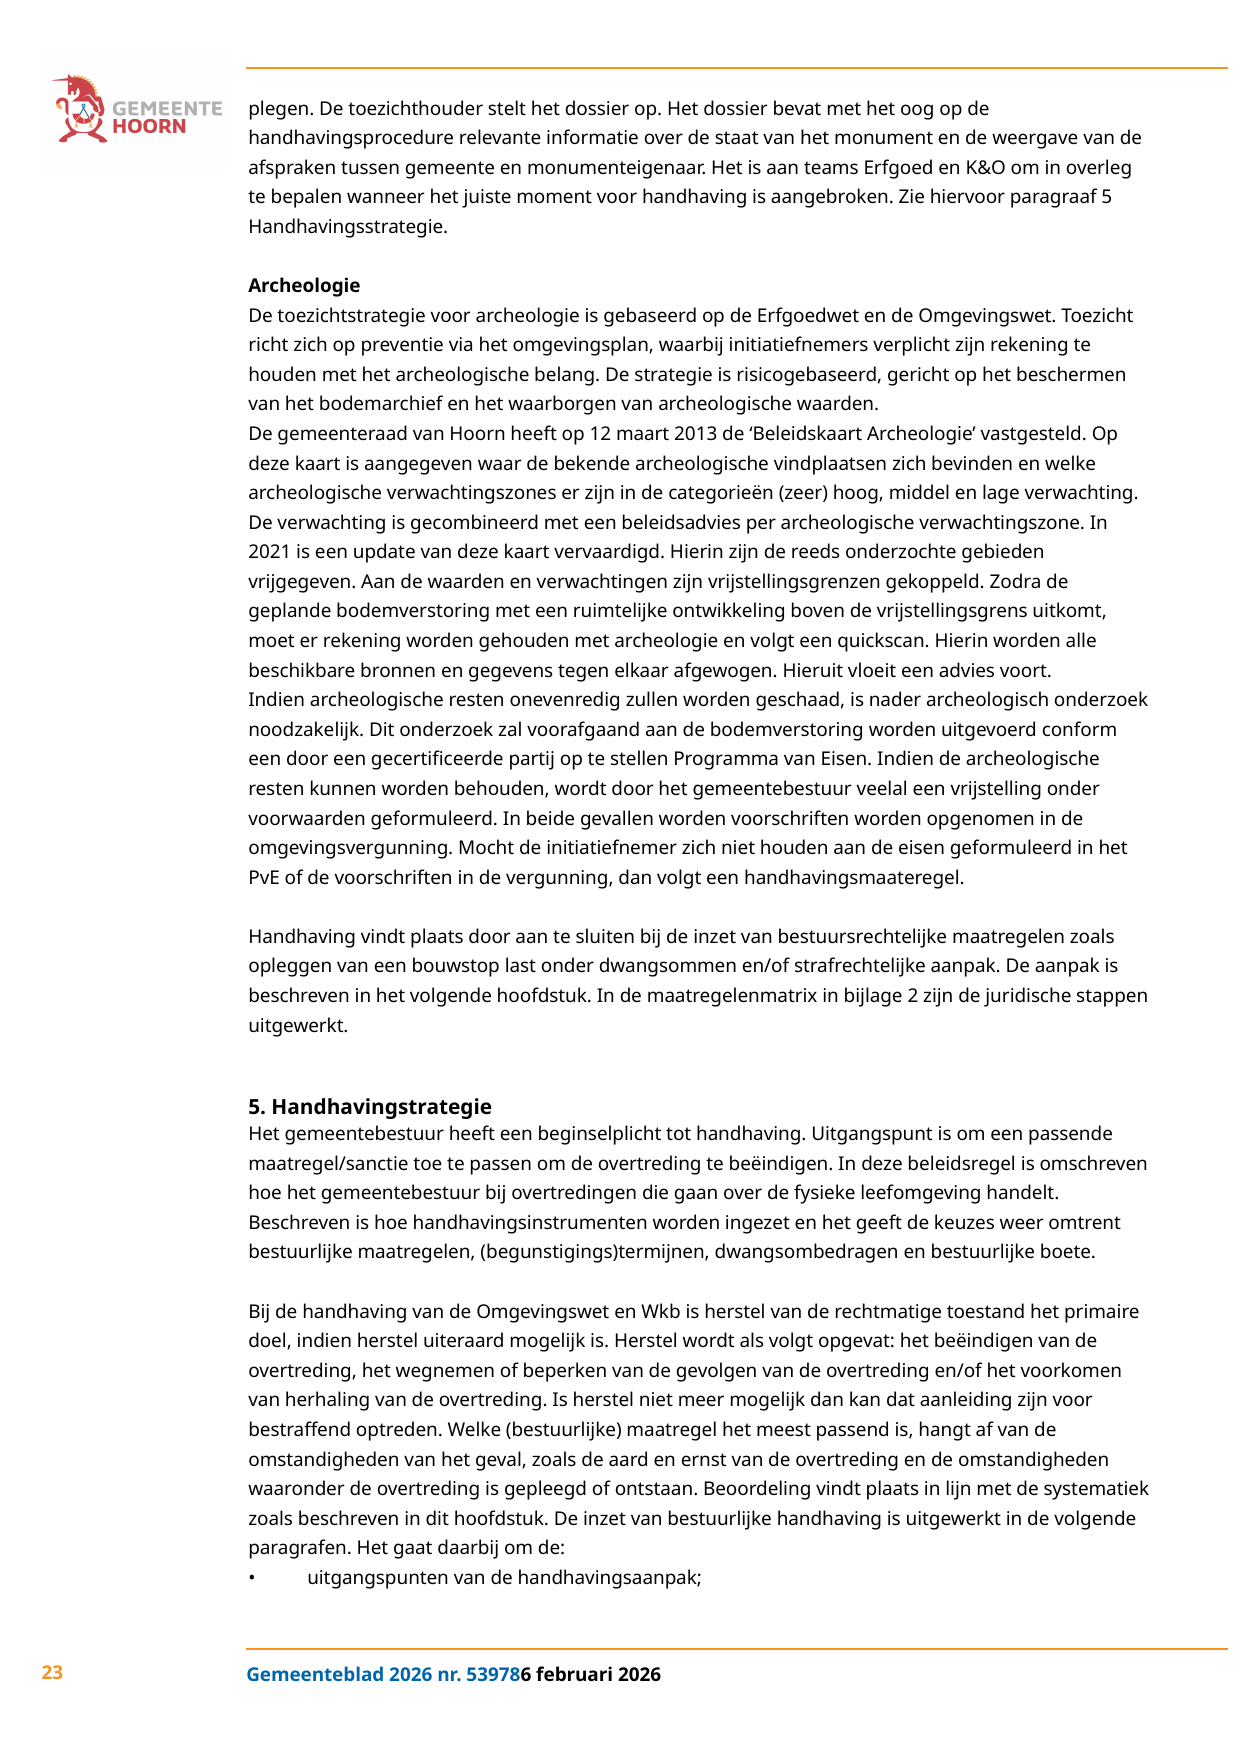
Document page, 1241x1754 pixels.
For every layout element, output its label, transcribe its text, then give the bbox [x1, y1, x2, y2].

text Bij de handhaving van de Omgevingswet en Wkb is herstel van de rechtmatige toestand het primaire [248, 1298, 1152, 1323]
text Het gemeentebestuur heeft een beginselplicht tot handhaving. Uitgangspunt is om een passende maatregel/sanctie toe te passen om de overtreding te beëindigen. In deze beleidsregel is omschreven hoe het gemeentebestuur bij overtredingen die gaan over de fysieke leefomgeving handelt. Beschreven is hoe handhavingsinstrumenten worden ingezet en het geeft de keuzes weer omtrent bestuurlijke maatregelen, (begunstigings)termijnen, dwangsombedragen en bestuurlijke boete. [248, 1120, 1152, 1264]
text Handhaving vindt plaats door aan te sluiten bij de inzet van bestuursrechtelijke maatregelen zoals opleggen van een bouwstop last onder dwangsommen en/of strafrechtelijke aanpak. De aanpak is beschreven in het volgende hoofdstuk. In de maatregelenmatrix in bijlage 2 zijn de juridische stappen uitgewerkt. [248, 923, 1152, 1038]
text Indien archeologische resten onevenredig zullen worden geschaad, is nader archeologisch onderzoek noodzakelijk. Dit onderzoek zal voorafgaand aan de bodemverstoring worden uitgevoerd conform een door een gecertificeerde partij op te stellen Programma van Eisen. Indien de archeologische resten kunnen worden behouden, wordt door het gemeentebestuur veelal een vrijstelling onder voorwaarden geformuleerd. In beide gevallen worden voorschriften worden opgenomen in de omgevingsvergunning. Mocht de initiatiefnemer zich niet houden aan de eisen geformuleerd in het PvE of de voorschriften in de vergunning, dan volgt een handhavingsmaateregel. [248, 686, 1152, 890]
text doel, indien herstel uiteraard mogelijk is. Herstel wordt als volgt opgevat: het beëindigen van de overtreding, het wegnemen of beperken van de gevolgen van de overtreding en/of het voorkomen van herhaling van de overtreding. Is herstel niet meer mogelijk dan kan dat aanleiding zijn voor bestraffend optreden. Welke (bestuurlijke) maatregel het meest passend is, hangt af van de omstandigheden van het geval, zoals de aard en ernst van de overtreding en de omstandigheden waaronder de overtreding is gepleegd of ontstaan. Beoordeling vindt plaats in lijn met de systematiek zoals beschreven in dit hoofdstuk. De inzet van bestuurlijke handhaving is uitgewerkt in de volgende paragrafen. Het gaat daarbij om de: [248, 1327, 1152, 1560]
text De gemeenteraad van Hoorn heeft op 12 maart 2013 de ‘Beleidskaart Archeologie’ vastgesteld. Op deze kaart is aangegeven waar de bekende archeologische vindplaatsen zich bevinden en welke archeologische verwachtingszones er zijn in de categorieën (zeer) hoog, middel en lage verwachting. De verwachting is gecombineerd met een beleidsadvies per archeologische verwachtingszone. In 2021 is een update van deze kaart vervaardigd. Hierin zijn de reeds onderzochte gebieden vrijgegeven. Aan de waarden en verwachtingen zijn vrijstellingsgrenzen gekoppeld. Zodra de geplande bodemverstoring met een ruimtelijke ontwikkeling boven de vrijstellingsgrens uitkomt, moet er rekening worden gehouden met archeologie en volgt een quickscan. Hierin worden alle beschikbare bronnen en gegevens tegen elkaar afgewogen. Hieruit vloeit een advies voort. [248, 420, 1152, 683]
text plegen. De toezichthouder stelt het dossier op. Het dossier bevat met het oog op de handhavingsprocedure relevante informatie over de staat van het monument en de weergave van de afspraken tussen gemeente en monumenteigenaar. Het is aan teams Erfgoed en K&O om in overleg te bepalen wanneer het juiste moment voor handhaving is aangebroken. Zie hiervoor paragraaf 5 Handhavingsstrategie. [248, 95, 1152, 239]
text 5. Handhavingstrategie [248, 1092, 1152, 1120]
list uitgangspunten van de handhavingsaanpak; [248, 1564, 1152, 1590]
text De toezichtstrategie voor archeologie is gebaseerd op de Erfgoedwet en de Omgevingswet. Toezicht richt zich op preventie via het omgevingsplan, waarbij initiatiefnemers verplicht zijn rekening te houden met het archeologische belang. De strategie is risicogebaseerd, gericht op het beschermen van het bodemarchief en het waarborgen van archeologische waarden. [248, 302, 1152, 416]
picture [41, 47, 231, 172]
text Archeologie [248, 272, 1152, 298]
